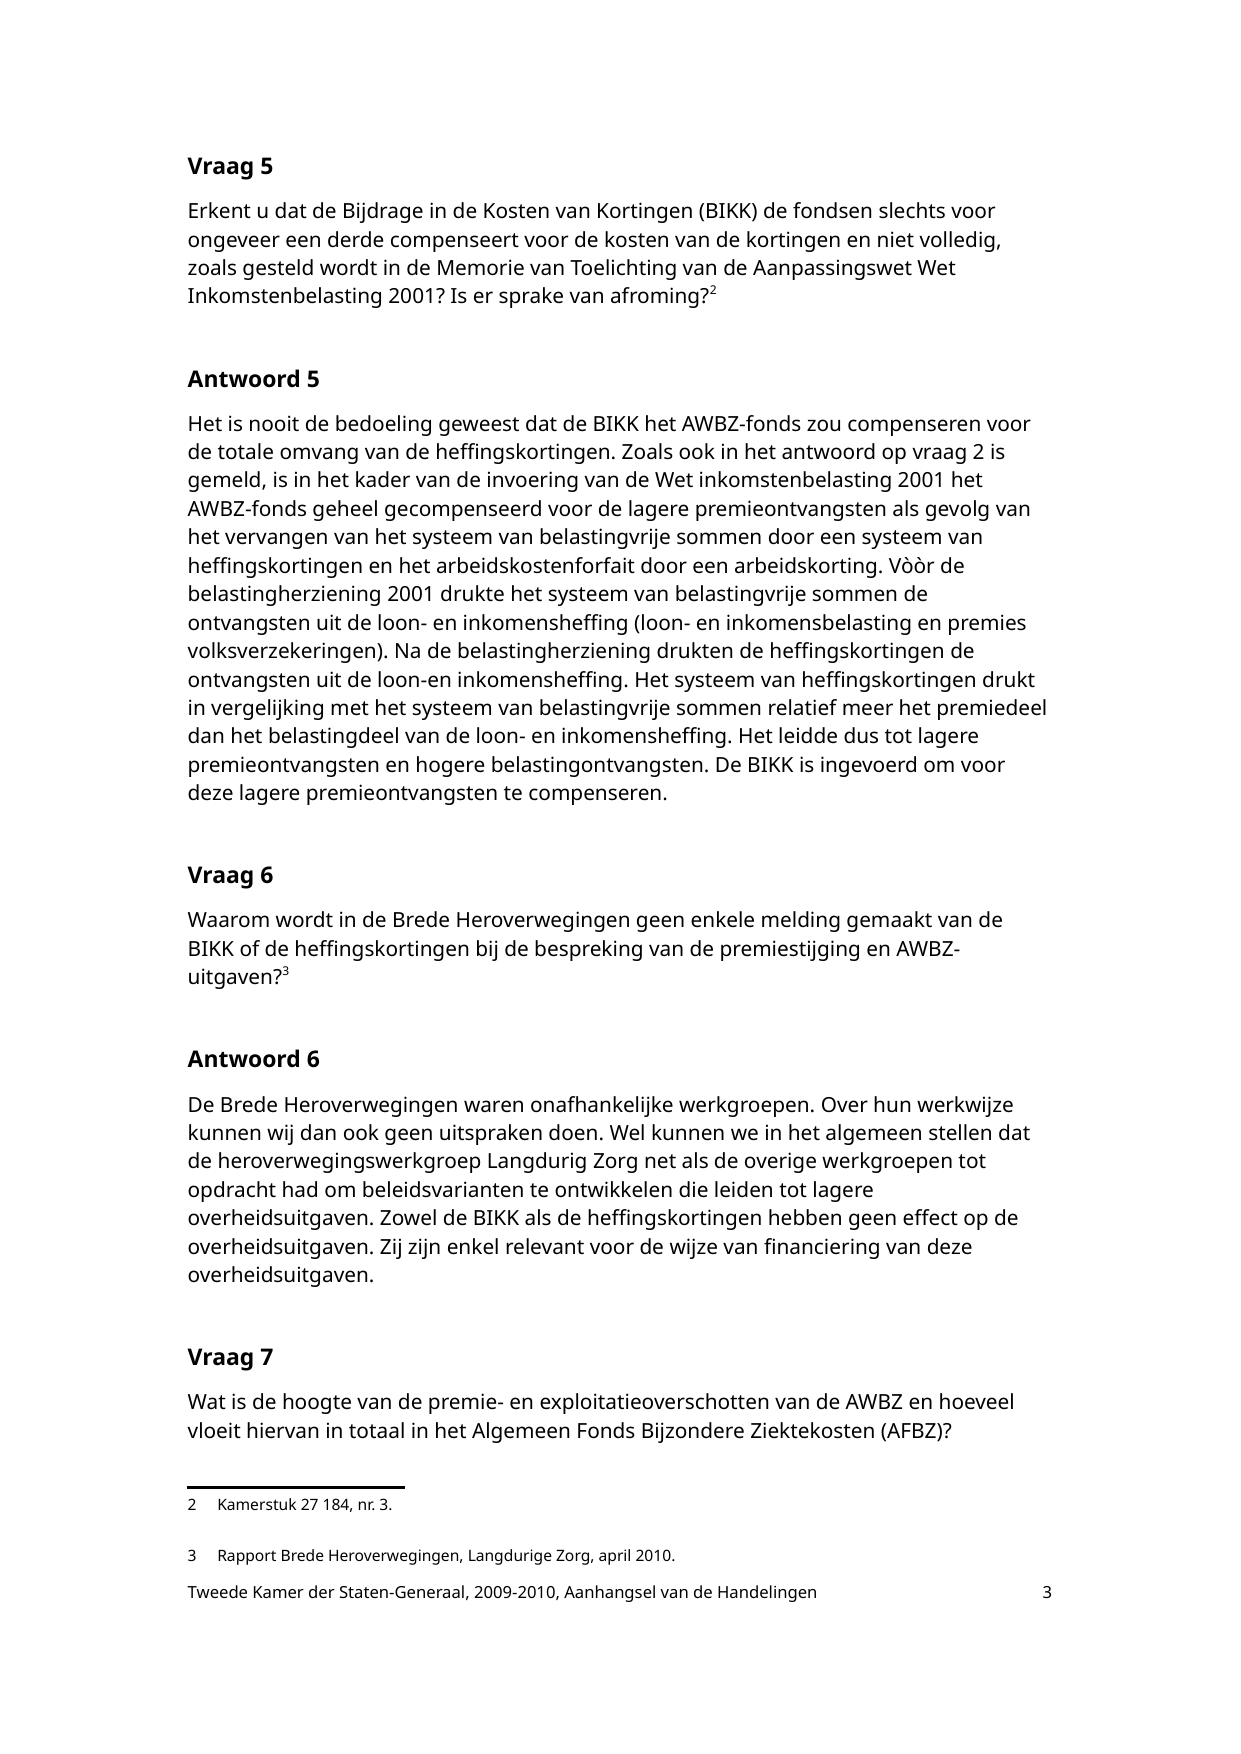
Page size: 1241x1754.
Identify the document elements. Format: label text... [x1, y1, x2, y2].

subtitle Antwoord 5 [187, 362, 1053, 394]
text Erkent u dat de Bijdrage in de Kosten van Kortingen (BIKK) de fondsen slechts voor ongeveer een derde compenseert voor de kosten van de kortingen en niet volledig, zoals gesteld wordt in de Memorie van Toelichting van de Aanpassingswet Wet Inkomstenbelasting 2001? Is er sprake van afroming? [187, 196, 1053, 310]
text Kamerstuk 27 184, nr. 3. [187, 1479, 1053, 1508]
subtitle Vraag 7 [187, 1341, 1053, 1372]
text Rapport Brede Heroverwegingen, Langdurige Zorg, april 2010. [187, 1538, 1053, 1566]
text Waarom wordt in de Brede Heroverwegingen geen enkele melding gemaakt van de BIKK of de heffingskortingen bij de bespreking van de premiestijging en AWBZ-uitgaven? [187, 906, 1053, 991]
text Wat is de hoogte van de premie- en exploitatieoverschotten van de AWBZ en hoeveel vloeit hiervan in totaal in het Algemeen Fonds Bijzondere Ziektekosten (AFBZ)? [187, 1387, 1053, 1444]
subtitle Antwoord 6 [187, 1043, 1053, 1075]
subtitle Vraag 6 [187, 859, 1053, 891]
text De Brede Heroverwegingen waren onafhankelijke werkgroepen. Over hun werkwijze kunnen wij dan ook geen uitspraken doen. Wel kunnen we in het algemeen stellen dat de heroverwegingswerkgroep Langdurig Zorg net als de overige werkgroepen tot opdracht had om beleidsvarianten te ontwikkelen die leiden tot lagere overheidsuitgaven. Zowel de BIKK als de heffingskortingen hebben geen effect op de overheidsuitgaven. Zij zijn enkel relevant voor de wijze van financiering van deze overheidsuitgaven. [187, 1090, 1053, 1289]
subtitle Vraag 5 [187, 150, 1053, 181]
text Het is nooit de bedoeling geweest dat de BIKK het AWBZ-fonds zou compenseren voor de totale omvang van de heffingskortingen. Zoals ook in het antwoord op vraag 2 is gemeld, is in het kader van de invoering van de Wet inkomstenbelasting 2001 het AWBZ-fonds geheel gecompenseerd voor de lagere premieontvangsten als gevolg van het vervangen van het systeem van belastingvrije sommen door een systeem van heffingskortingen en het arbeidskostenforfait door een arbeidskorting. Vòòr de belastingherziening 2001 drukte het systeem van belastingvrije sommen de ontvangsten uit de loon- en inkomensheffing (loon- en inkomensbelasting en premies volksverzekeringen). Na de belastingherziening drukten de heffingskortingen de ontvangsten uit de loon-en inkomensheffing. Het systeem van heffingskortingen drukt in vergelijking met het systeem van belastingvrije sommen relatief meer het premiedeel dan het belastingdeel van de loon- en inkomensheffing. Het leidde dus tot lagere premieontvangsten en hogere belastingontvangsten. De BIKK is ingevoerd om voor deze lagere premieontvangsten te compenseren. [187, 409, 1053, 807]
